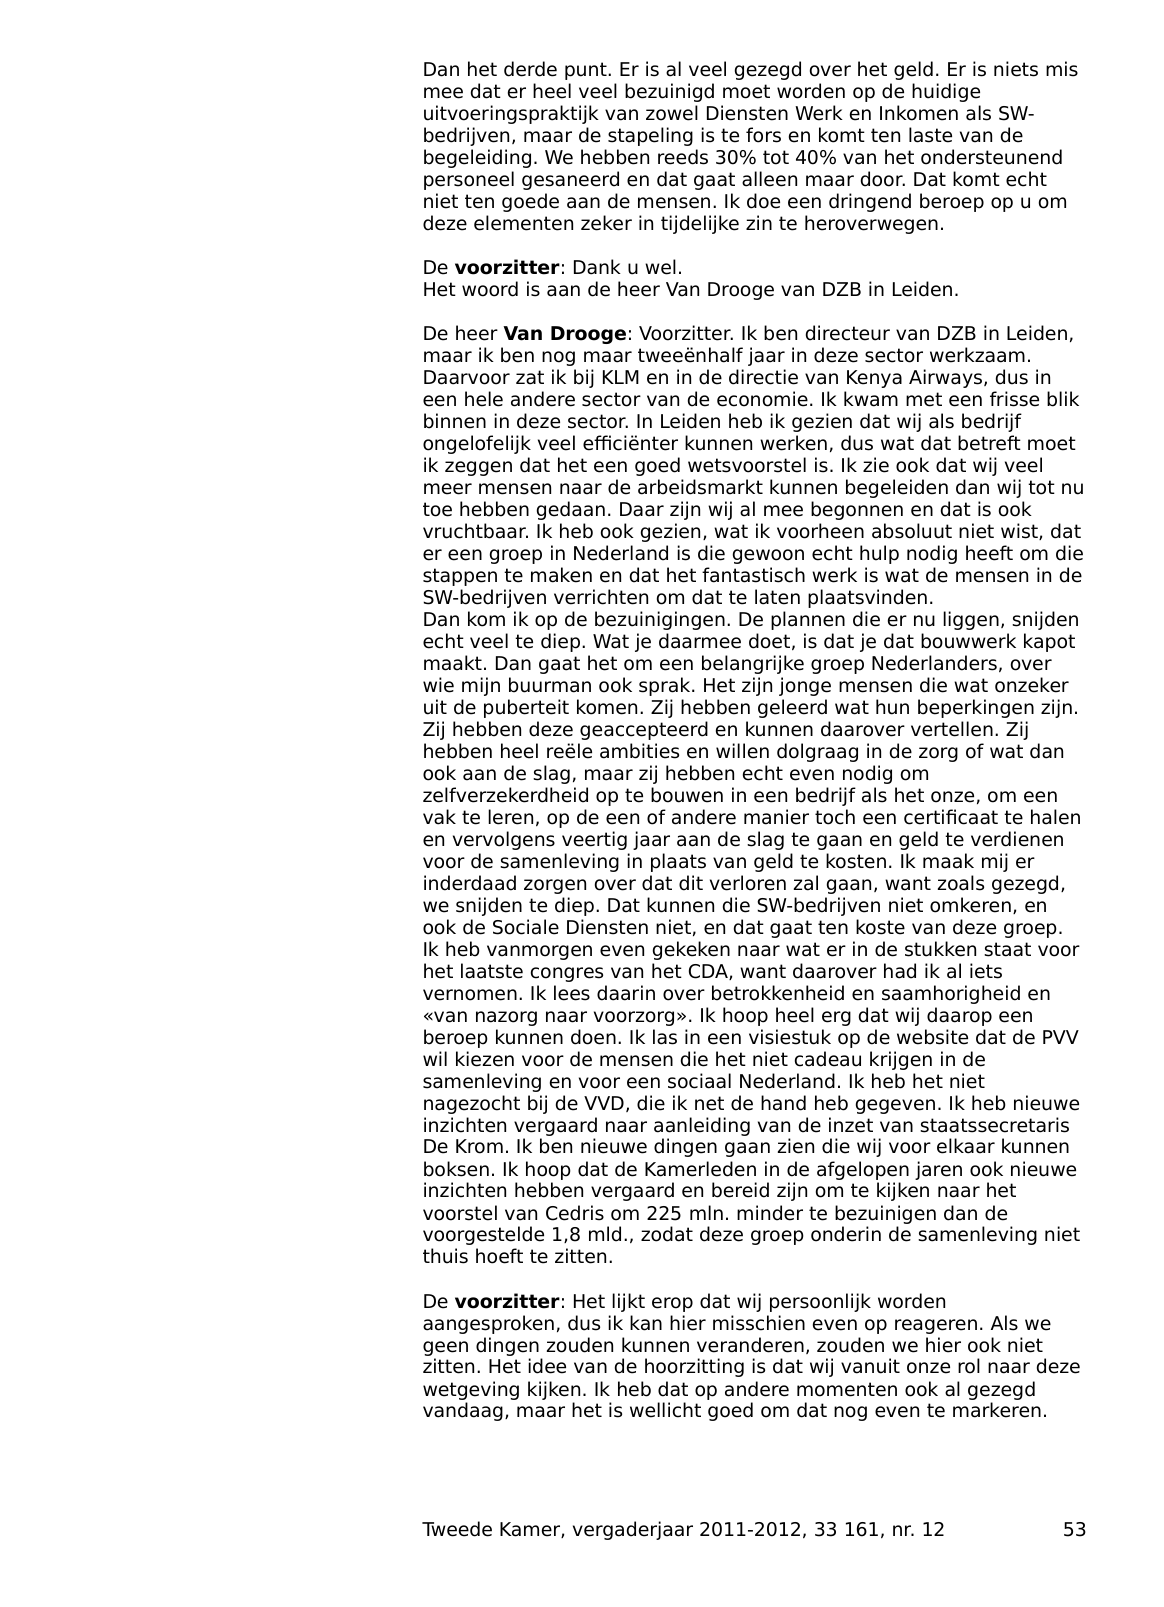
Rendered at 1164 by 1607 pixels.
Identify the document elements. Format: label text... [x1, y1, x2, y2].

text Het woord is aan de heer Van Drooge van DZB in Leiden. [422, 279, 1087, 301]
text De heer Van Drooge: Voorzitter. Ik ben directeur van DZB in Leiden, maar ik ben nog maar tweeënhalf jaar in deze sector werkzaam. Daarvoor zat ik bij KLM en in de directie van Kenya Airways, dus in een hele andere sector van de economie. Ik kwam met een frisse blik binnen in deze sector. In Leiden heb ik gezien dat wij als bedrijf ongelofelijk veel efficiënter kunnen werken, dus wat dat betreft moet ik zeggen dat het een goed wetsvoorstel is. Ik zie ook dat wij veel meer mensen naar de arbeidsmarkt kunnen begeleiden dan wij tot nu toe hebben gedaan. Daar zijn wij al mee begonnen en dat is ook vruchtbaar. Ik heb ook gezien, wat ik voorheen absoluut niet wist, dat er een groep in Nederland is die gewoon echt hulp nodig heeft om die stappen te maken en dat het fantastisch werk is wat de mensen in de SW-bedrijven verrichten om dat te laten plaatsvinden. [422, 323, 1087, 609]
text De voorzitter: Het lijkt erop dat wij persoonlijk worden aangesproken, dus ik kan hier misschien even op reageren. Als we geen dingen zouden kunnen veranderen, zouden we hier ook niet zitten. Het idee van de hoorzitting is dat wij vanuit onze rol naar deze wetgeving kijken. Ik heb dat op andere momenten ook al gezegd vandaag, maar het is wellicht goed om dat nog even te markeren. [422, 1291, 1087, 1422]
text Ik heb vanmorgen even gekeken naar wat er in de stukken staat voor het laatste congres van het CDA, want daarover had ik al iets vernomen. Ik lees daarin over betrokkenheid en saamhorigheid en «van nazorg naar voorzorg». Ik hoop heel erg dat wij daarop een beroep kunnen doen. Ik las in een visiestuk op de website dat de PVV wil kiezen voor de mensen die het niet cadeau krijgen in de samenleving en voor een sociaal Nederland. Ik heb het niet nagezocht bij de VVD, die ik net de hand heb gegeven. Ik heb nieuwe inzichten vergaard naar aanleiding van de inzet van staatssecretaris De Krom. Ik ben nieuwe dingen gaan zien die wij voor elkaar kunnen boksen. Ik hoop dat de Kamerleden in de afgelopen jaren ook nieuwe inzichten hebben vergaard en bereid zijn om te kijken naar het voorstel van Cedris om 225 mln. minder te bezuinigen dan de voorgestelde 1,8 mld., zodat deze groep onderin de samenleving niet thuis hoeft te zitten. [422, 939, 1087, 1268]
text De voorzitter: Dank u wel. [422, 257, 1087, 279]
text Dan het derde punt. Er is al veel gezegd over het geld. Er is niets mis mee dat er heel veel bezuinigd moet worden op de huidige uitvoeringspraktijk van zowel Diensten Werk en Inkomen als SW-bedrijven, maar de stapeling is te fors en komt ten laste van de begeleiding. We hebben reeds 30% tot 40% van het ondersteunend personeel gesaneerd en dat gaat alleen maar door. Dat komt echt niet ten goede aan de mensen. Ik doe een dringend beroep op u om deze elementen zeker in tijdelijke zin te heroverwegen. [422, 59, 1087, 235]
text Dan kom ik op de bezuinigingen. De plannen die er nu liggen, snijden echt veel te diep. Wat je daarmee doet, is dat je dat bouwwerk kapot maakt. Dan gaat het om een belangrijke groep Nederlanders, over wie mijn buurman ook sprak. Het zijn jonge mensen die wat onzeker uit de puberteit komen. Zij hebben geleerd wat hun beperkingen zijn. Zij hebben deze geaccepteerd en kunnen daarover vertellen. Zij hebben heel reële ambities en willen dolgraag in de zorg of wat dan ook aan de slag, maar zij hebben echt even nodig om zelfverzekerdheid op te bouwen in een bedrijf als het onze, om een vak te leren, op de een of andere manier toch een certificaat te halen en vervolgens veertig jaar aan de slag te gaan en geld te verdienen voor de samenleving in plaats van geld te kosten. Ik maak mij er inderdaad zorgen over dat dit verloren zal gaan, want zoals gezegd, we snijden te diep. Dat kunnen die SW-bedrijven niet omkeren, en ook de Sociale Diensten niet, en dat gaat ten koste van deze groep. [422, 609, 1087, 939]
